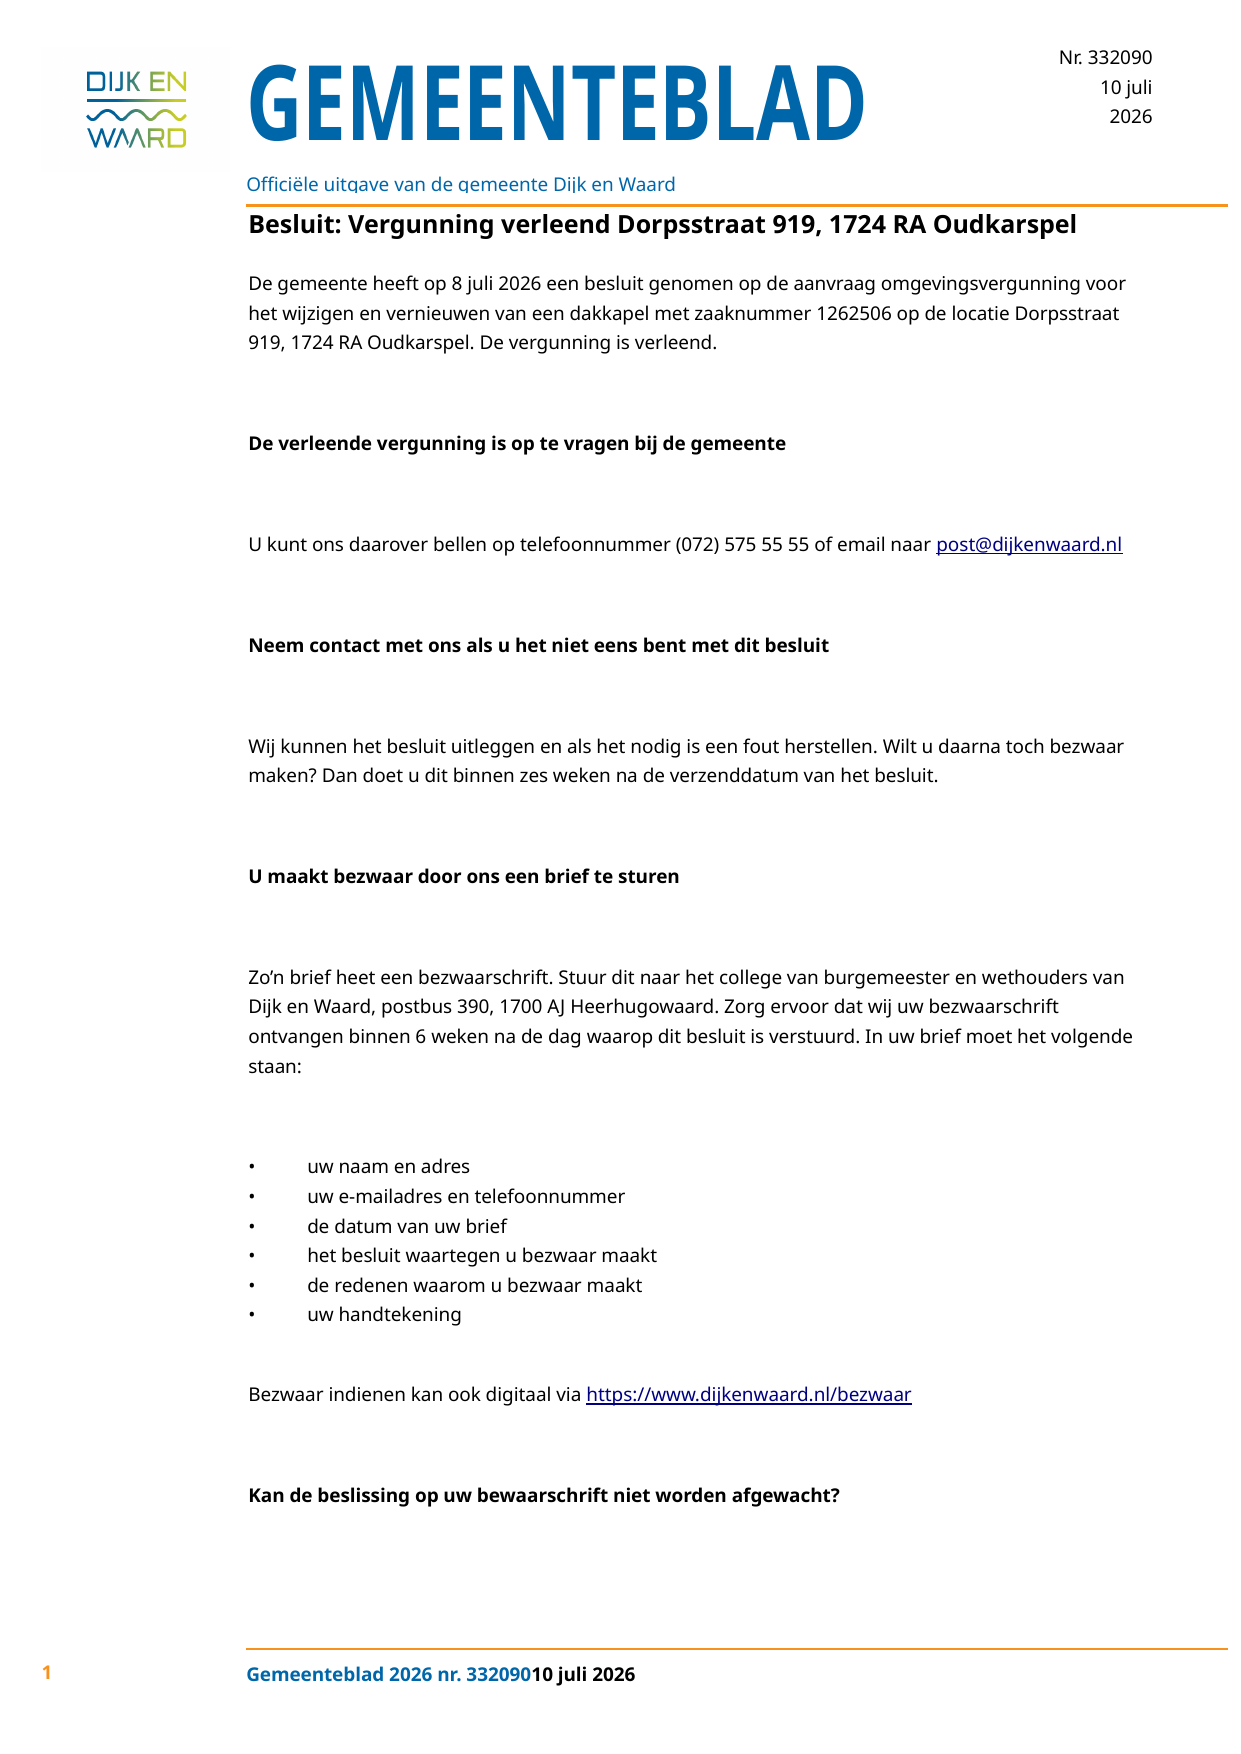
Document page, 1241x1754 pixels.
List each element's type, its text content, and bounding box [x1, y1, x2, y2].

text Wij kunnen het besluit uitleggen en als het nodig is een fout herstellen. Wilt u daarna toch bezwaar maken? Dan doet u dit binnen zes weken na de verzenddatum van het besluit. [248, 733, 1152, 788]
text Bezwaar indienen kan ook digitaal via https://www.dijkenwaard.nl/bezwaar [248, 1382, 1152, 1407]
text Neem contact met ons als u het niet eens bent met dit besluit [248, 632, 1152, 658]
text Besluit: Vergunning verleend Dorpsstraat 919, 1724 RA Oudkarspel [248, 207, 1152, 241]
list de redenen waarom u bezwaar maakt [248, 1272, 1152, 1298]
text De gemeente heeft op 8 juli 2026 een besluit genomen op de aanvraag omgevingsvergunning voor het wijzigen en vernieuwen van een dakkapel met zaaknummer 1262506 op de locatie Dorpsstraat 919, 1724 RA Oudkarspel. De vergunning is verleend. [248, 270, 1152, 355]
list de datum van uw brief [248, 1213, 1152, 1238]
list uw handtekening [248, 1302, 1152, 1327]
list het besluit waartegen u bezwaar maakt [248, 1242, 1152, 1268]
text Kan de beslissing op uw bewaarschrift niet worden afgewacht? [248, 1482, 1152, 1508]
text Zo’n brief heet een bezwaarschrift. Stuur dit naar het college van burgemeester en wethouders van Dijk en Waard, postbus 390, 1700 AJ Heerhugowaard. Zorg ervoor dat wij uw bezwaarschrift ontvangen binnen 6 weken na de dag waarop dit besluit is verstuurd. In uw brief moet het volgende staan: [248, 964, 1152, 1078]
list uw naam en adres [248, 1154, 1152, 1179]
picture [41, 47, 231, 172]
list uw e-mailadres en telefoonnummer [248, 1183, 1152, 1209]
text De verleende vergunning is op te vragen bij de gemeente [248, 430, 1152, 456]
text U kunt ons daarover bellen op telefoonnummer (072) 575 55 55 of email naar post@dijkenwaard.nl [248, 531, 1152, 557]
text U maakt bezwaar door ons een brief te sturen [248, 863, 1152, 889]
